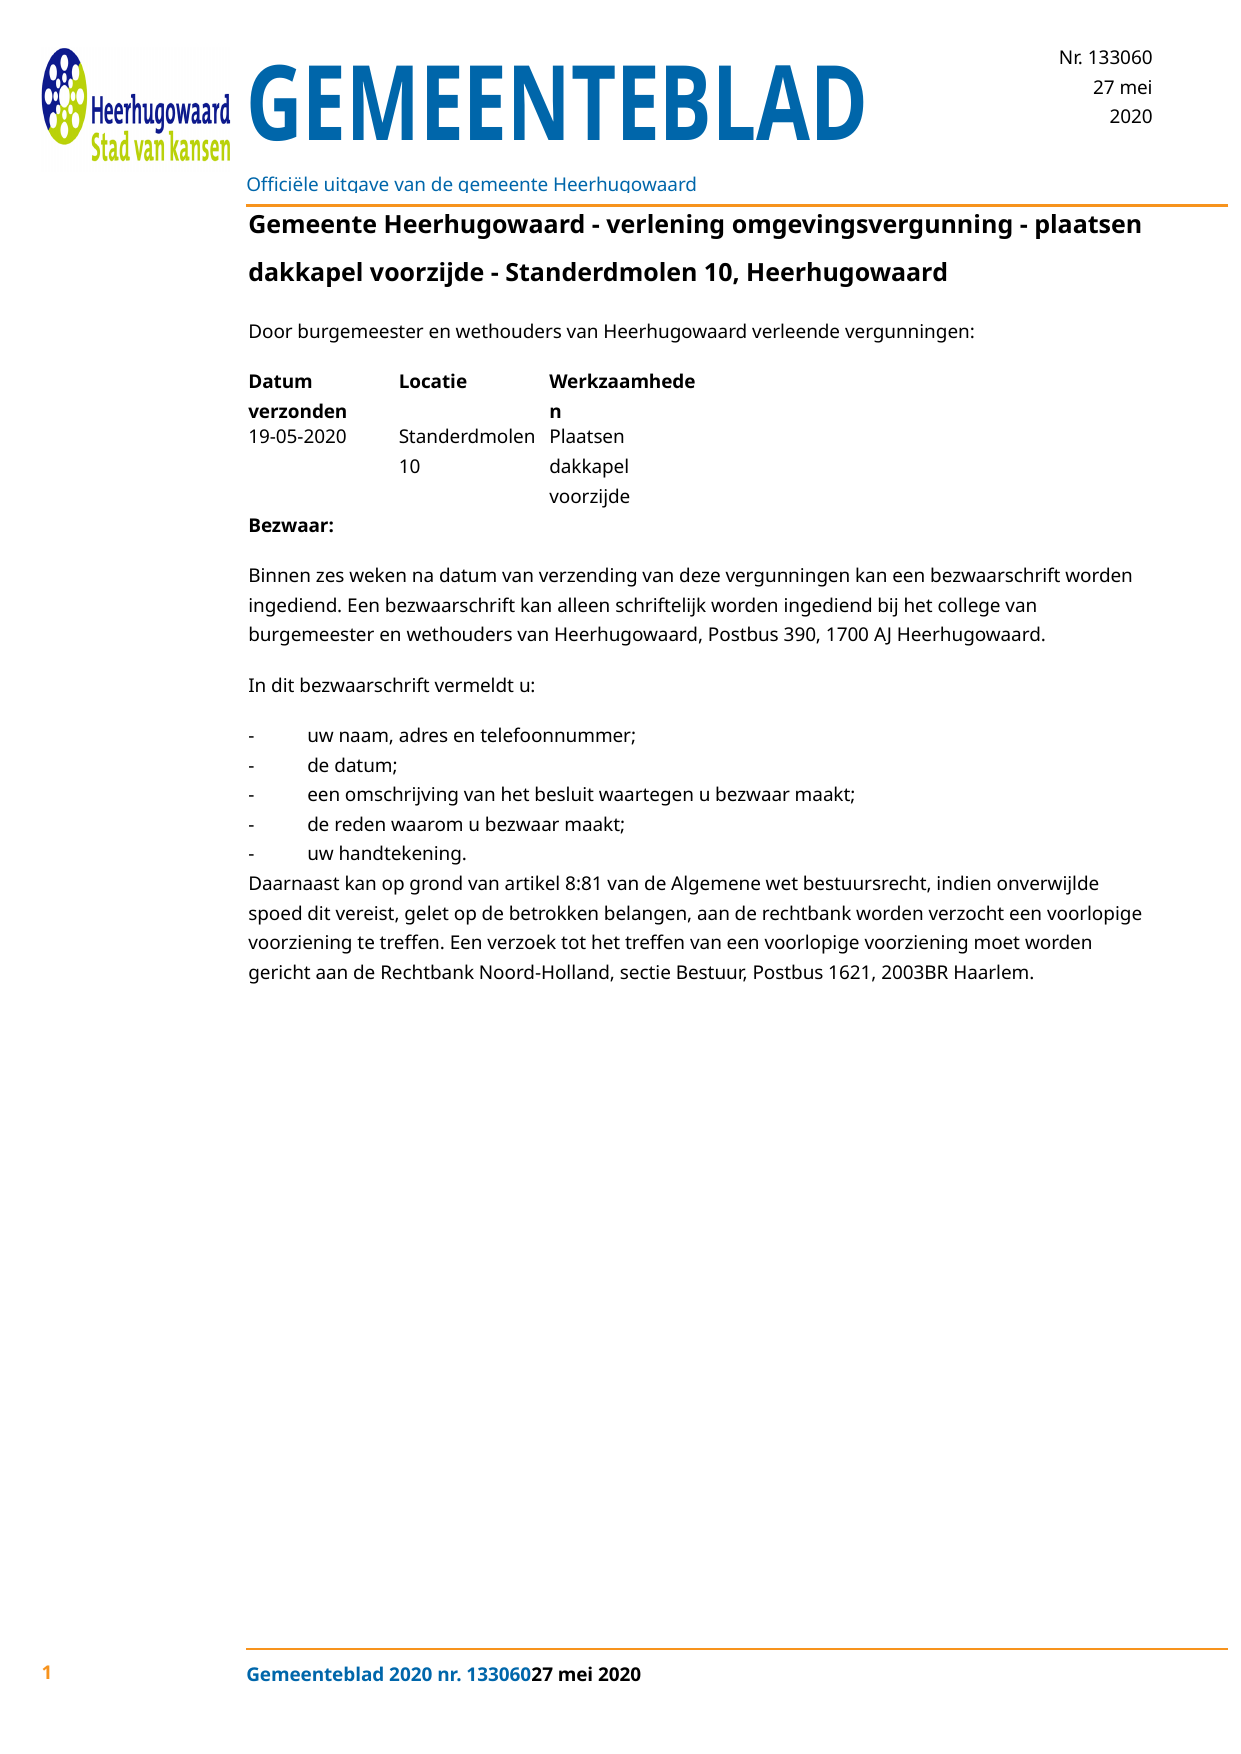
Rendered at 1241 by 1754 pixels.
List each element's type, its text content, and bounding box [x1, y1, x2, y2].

table_header Werkzaamheden [549, 369, 700, 424]
picture [41, 47, 231, 172]
table_cell 19-05-2020 [248, 424, 398, 509]
table_header Datum verzonden [248, 369, 398, 424]
table_header Locatie [399, 369, 549, 424]
list de reden waarom u bezwaar maakt; [248, 811, 1152, 837]
table_cell Standerdmolen 10 [399, 424, 549, 509]
table_cell Plaatsen dakkapel voorzijde [549, 424, 700, 509]
list een omschrijving van het besluit waartegen u bezwaar maakt; [248, 781, 1152, 807]
text Gemeente Heerhugowaard - verlening omgevingsvergunning - plaatsen dakkapel voorzijde - Standerdmolen 10, Heerhugowaard [248, 207, 1152, 288]
text Binnen zes weken na datum van verzending van deze vergunningen kan een bezwaarschrift worden ingediend. Een bezwaarschrift kan alleen schriftelijk worden ingediend bij het college van burgemeester en wethouders van Heerhugowaard, Postbus 390, 1700 AJ Heerhugowaard. [248, 562, 1152, 647]
text Bezwaar: [248, 512, 1152, 538]
list de datum; [248, 752, 1152, 778]
text In dit bezwaarschrift vermeldt u: [248, 672, 1152, 698]
text Daarnaast kan op grond van artikel 8:81 van de Algemene wet bestuursrecht, indien onverwijlde spoed dit vereist, gelet op de betrokken belangen, aan de rechtbank worden verzocht een voorlopige voorziening te treffen. Een verzoek tot het treffen van een voorlopige voorziening moet worden gericht aan de Rechtbank Noord-Holland, sectie Bestuur, Postbus 1621, 2003BR Haarlem. [248, 870, 1152, 985]
list uw naam, adres en telefoonnummer; [248, 722, 1152, 748]
list uw handtekening. [248, 841, 1152, 866]
text Door burgemeester en wethouders van Heerhugowaard verleende vergunningen: [248, 318, 1152, 344]
